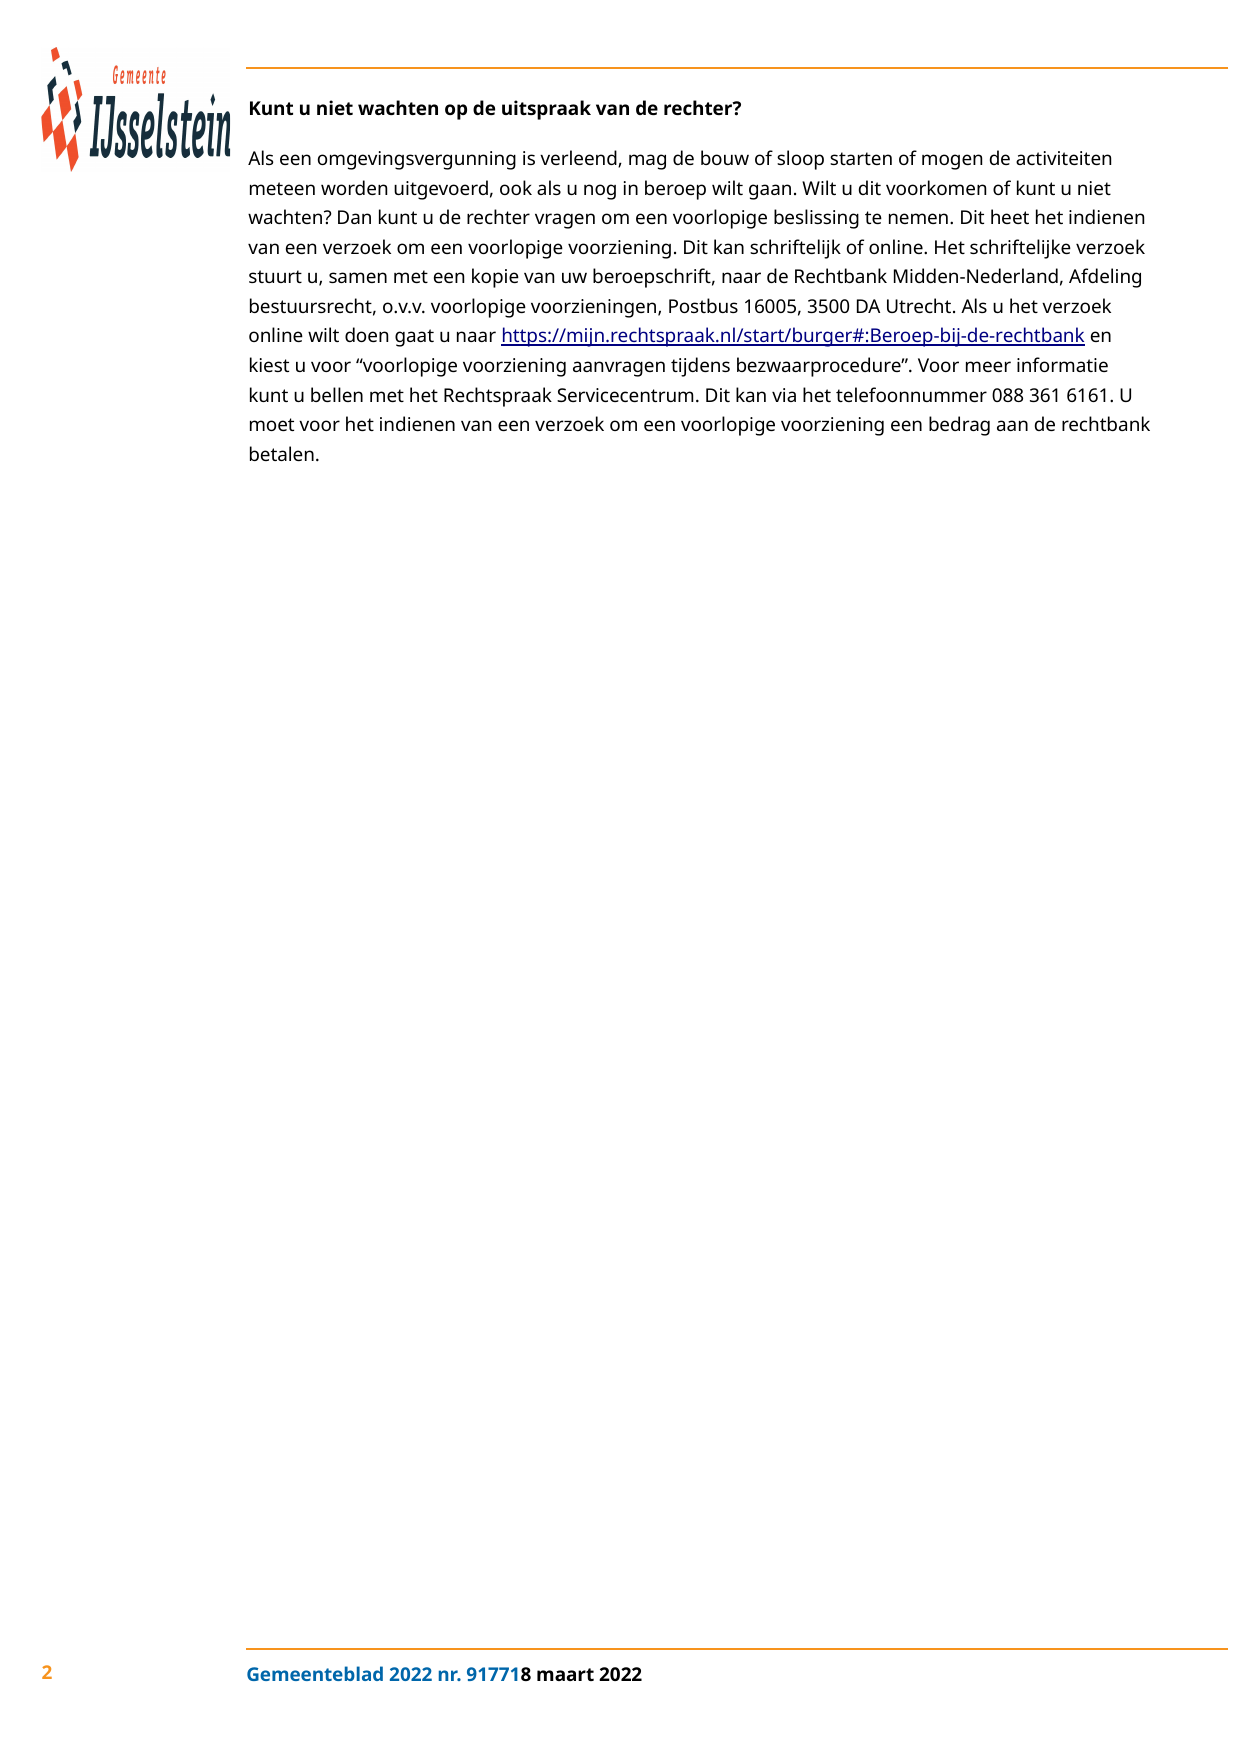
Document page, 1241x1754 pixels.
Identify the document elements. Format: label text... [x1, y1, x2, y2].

text Kunt u niet wachten op de uitspraak van de rechter? [248, 95, 1152, 121]
text Als een omgevingsvergunning is verleend, mag de bouw of sloop starten of mogen de activiteiten meteen worden uitgevoerd, ook als u nog in beroep wilt gaan. Wilt u dit voorkomen of kunt u niet wachten? Dan kunt u de rechter vragen om een voorlopige beslissing te nemen. Dit heet het indienen van een verzoek om een voorlopige voorziening. Dit kan schriftelijk of online. Het schriftelijke verzoek stuurt u, samen met een kopie van uw beroepschrift, naar de Rechtbank Midden-Nederland, Afdeling bestuursrecht, o.v.v. voorlopige voorzieningen, Postbus 16005, 3500 DA Utrecht. Als u het verzoek online wilt doen gaat u naar https://mijn.rechtspraak.nl/start/burger#:Beroep-bij-de-rechtbank en kiest u voor “voorlopige voorziening aanvragen tijdens bezwaarprocedure”. Voor meer informatie kunt u bellen met het Rechtspraak Servicecentrum. Dit kan via het telefoonnummer 088 361 6161. U moet voor het indienen van een verzoek om een voorlopige voorziening een bedrag aan de rechtbank betalen. [248, 145, 1152, 467]
picture [41, 47, 231, 172]
